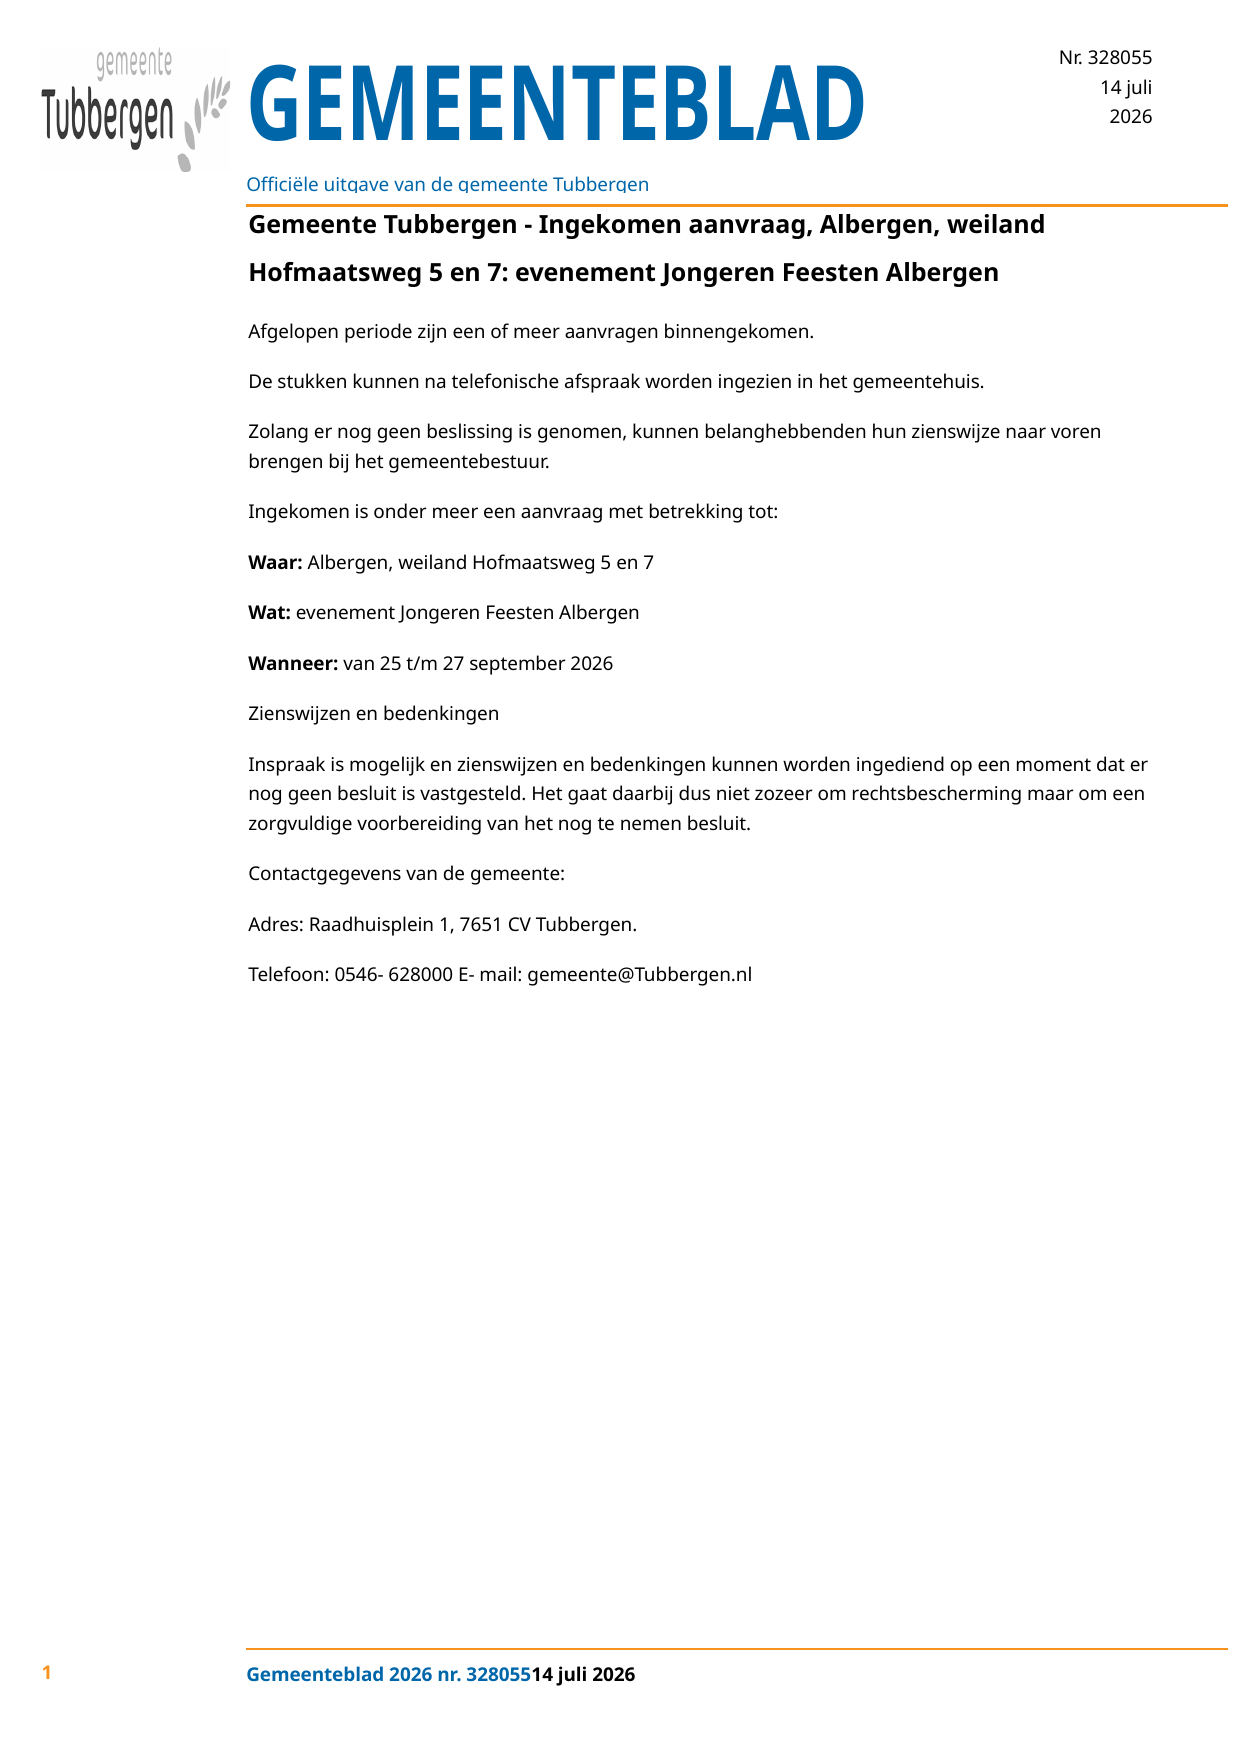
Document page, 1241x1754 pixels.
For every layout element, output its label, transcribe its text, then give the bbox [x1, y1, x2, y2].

text Contactgegevens van de gemeente: [248, 860, 1152, 886]
text Waar: Albergen, weiland Hofmaatsweg 5 en 7 [248, 549, 1152, 575]
text De stukken kunnen na telefonische afspraak worden ingezien in het gemeentehuis. [248, 368, 1152, 394]
text Afgelopen periode zijn een of meer aanvragen binnengekomen. [248, 318, 1152, 344]
text Wanneer: van 25 t/m 27 september 2026 [248, 650, 1152, 676]
text Gemeente Tubbergen - Ingekomen aanvraag, Albergen, weiland Hofmaatsweg 5 en 7: evenement Jongeren Feesten Albergen [248, 207, 1152, 288]
text Zolang er nog geen beslissing is genomen, kunnen belanghebbenden hun zienswijze naar voren brengen bij het gemeentebestuur. [248, 419, 1152, 474]
text Inspraak is mogelijk en zienswijzen en bedenkingen kunnen worden ingediend op een moment dat er nog geen besluit is vastgesteld. Het gaat daarbij dus niet zozeer om rechtsbescherming maar om een zorgvuldige voorbereiding van het nog te nemen besluit. [248, 751, 1152, 836]
text Zienswijzen en bedenkingen [248, 700, 1152, 726]
picture [41, 47, 231, 172]
text Ingekomen is onder meer een aanvraag met betrekking tot: [248, 499, 1152, 524]
text Wat: evenement Jongeren Feesten Albergen [248, 599, 1152, 625]
text Telefoon: 0546- 628000 E- mail: gemeente@Tubbergen.nl [248, 961, 1152, 987]
text Adres: Raadhuisplein 1, 7651 CV Tubbergen. [248, 911, 1152, 937]
